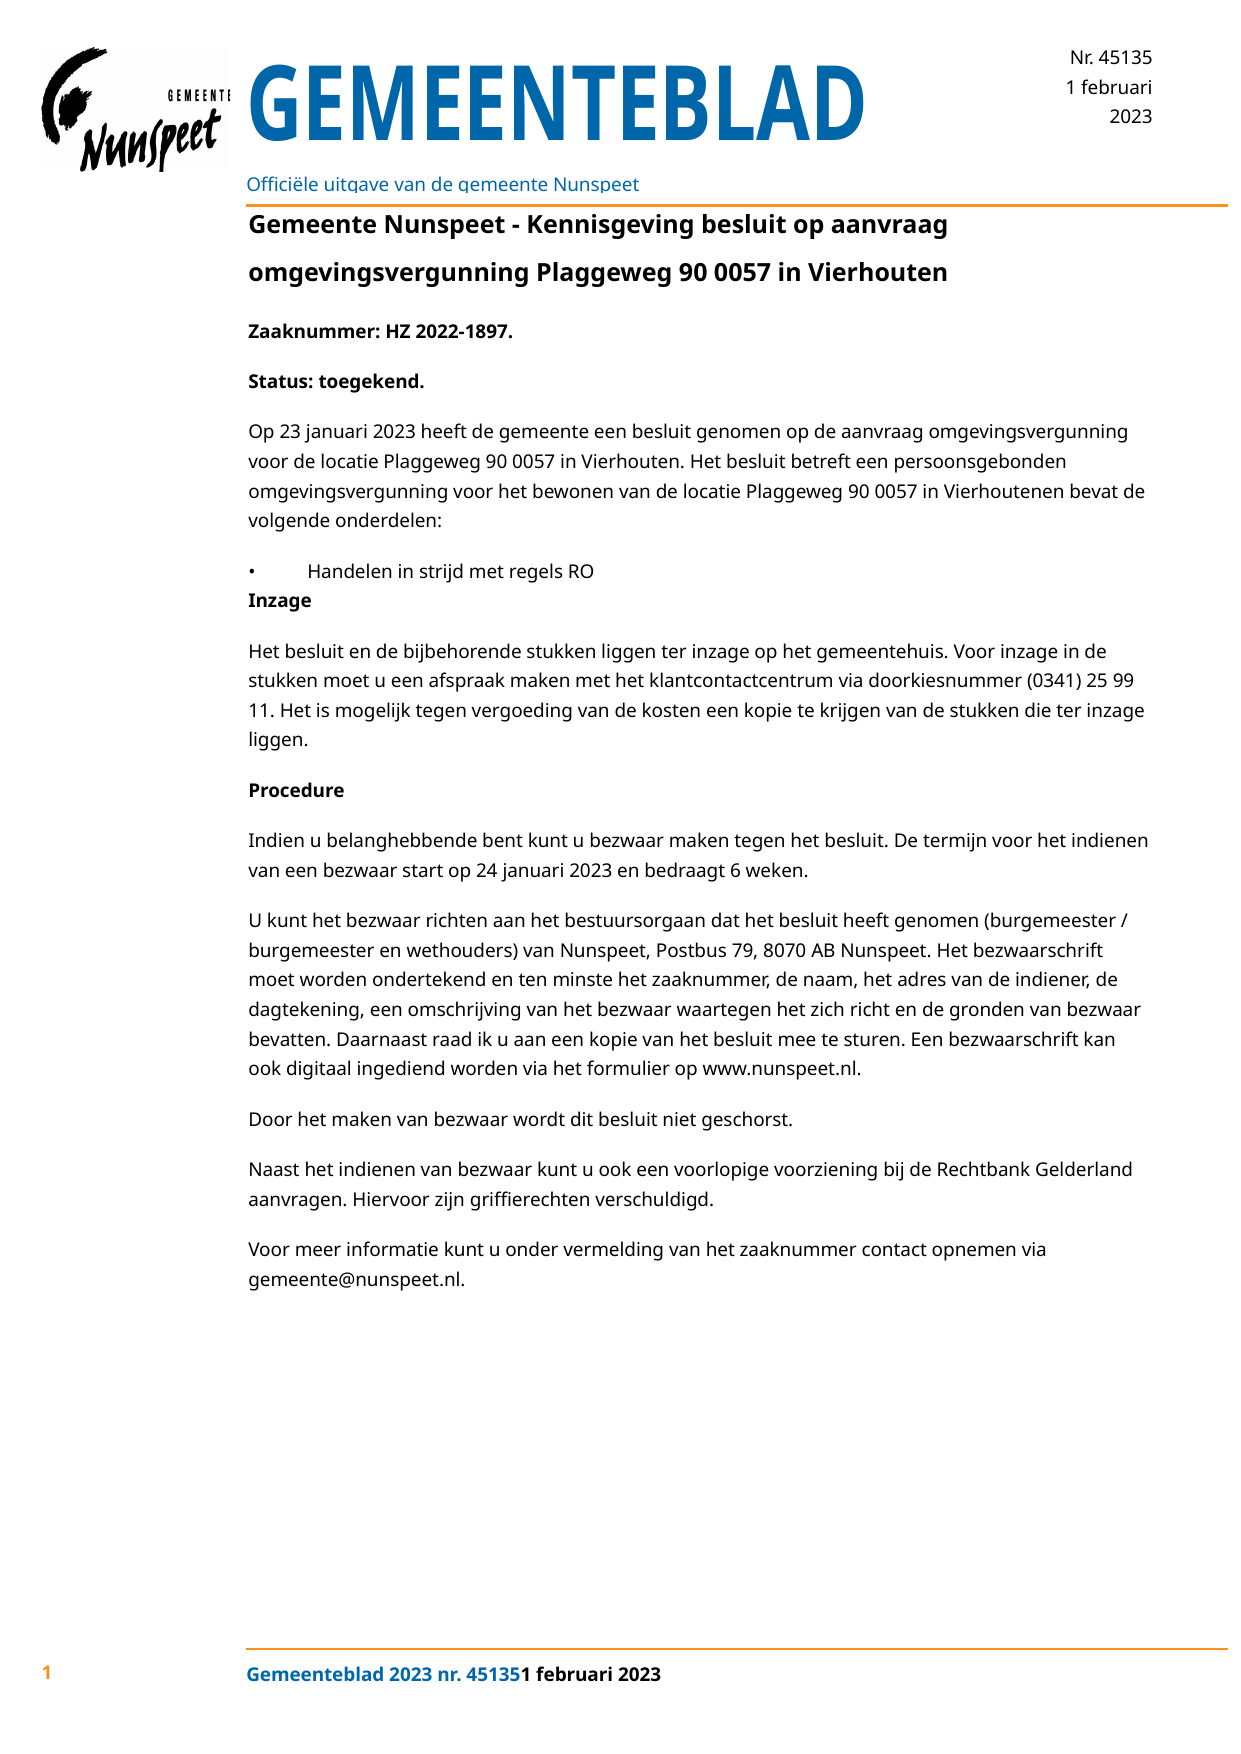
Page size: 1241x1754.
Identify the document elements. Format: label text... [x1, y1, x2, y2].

text Procedure [248, 777, 1152, 803]
text Voor meer informatie kunt u onder vermelding van het zaaknummer contact opnemen via gemeente@nunspeet.nl. [248, 1236, 1152, 1292]
picture [41, 47, 231, 172]
text Inzage [248, 587, 1152, 613]
text Status: toegekend. [248, 368, 1152, 394]
text Zaaknummer: HZ 2022-1897. [248, 318, 1152, 344]
text U kunt het bezwaar richten aan het bestuursorgaan dat het besluit heeft genomen (burgemeester / burgemeester en wethouders) van Nunspeet, Postbus 79, 8070 AB Nunspeet. Het bezwaarschrift moet worden ondertekend en ten minste het zaaknummer, de naam, het adres van de indiener, de dagtekening, een omschrijving van het bezwaar waartegen het zich richt en de gronden van bezwaar bevatten. Daarnaast raad ik u aan een kopie van het besluit mee te sturen. Een bezwaarschrift kan ook digitaal ingediend worden via het formulier op www.nunspeet.nl. [248, 907, 1152, 1081]
text Op 23 januari 2023 heeft de gemeente een besluit genomen op de aanvraag omgevingsvergunning voor de locatie Plaggeweg 90 0057 in Vierhouten. Het besluit betreft een persoonsgebonden omgevingsvergunning voor het bewonen van de locatie Plaggeweg 90 0057 in Vierhoutenen bevat de volgende onderdelen: [248, 419, 1152, 533]
text Door het maken van bezwaar wordt dit besluit niet geschorst. [248, 1106, 1152, 1132]
text Naast het indienen van bezwaar kunt u ook een voorlopige voorziening bij de Rechtbank Gelderland aanvragen. Hiervoor zijn griffierechten verschuldigd. [248, 1156, 1152, 1212]
text Gemeente Nunspeet - Kennisgeving besluit op aanvraag omgevingsvergunning Plaggeweg 90 0057 in Vierhouten [248, 207, 1152, 288]
text Indien u belanghebbende bent kunt u bezwaar maken tegen het besluit. De termijn voor het indienen van een bezwaar start op 24 januari 2023 en bedraagt 6 weken. [248, 827, 1152, 883]
text Het besluit en de bijbehorende stukken liggen ter inzage op het gemeentehuis. Voor inzage in de stukken moet u een afspraak maken met het klantcontactcentrum via doorkiesnummer (0341) 25 99 11. Het is mogelijk tegen vergoeding van de kosten een kopie te krijgen van de stukken die ter inzage liggen. [248, 638, 1152, 752]
list Handelen in strijd met regels RO [248, 558, 1152, 584]
